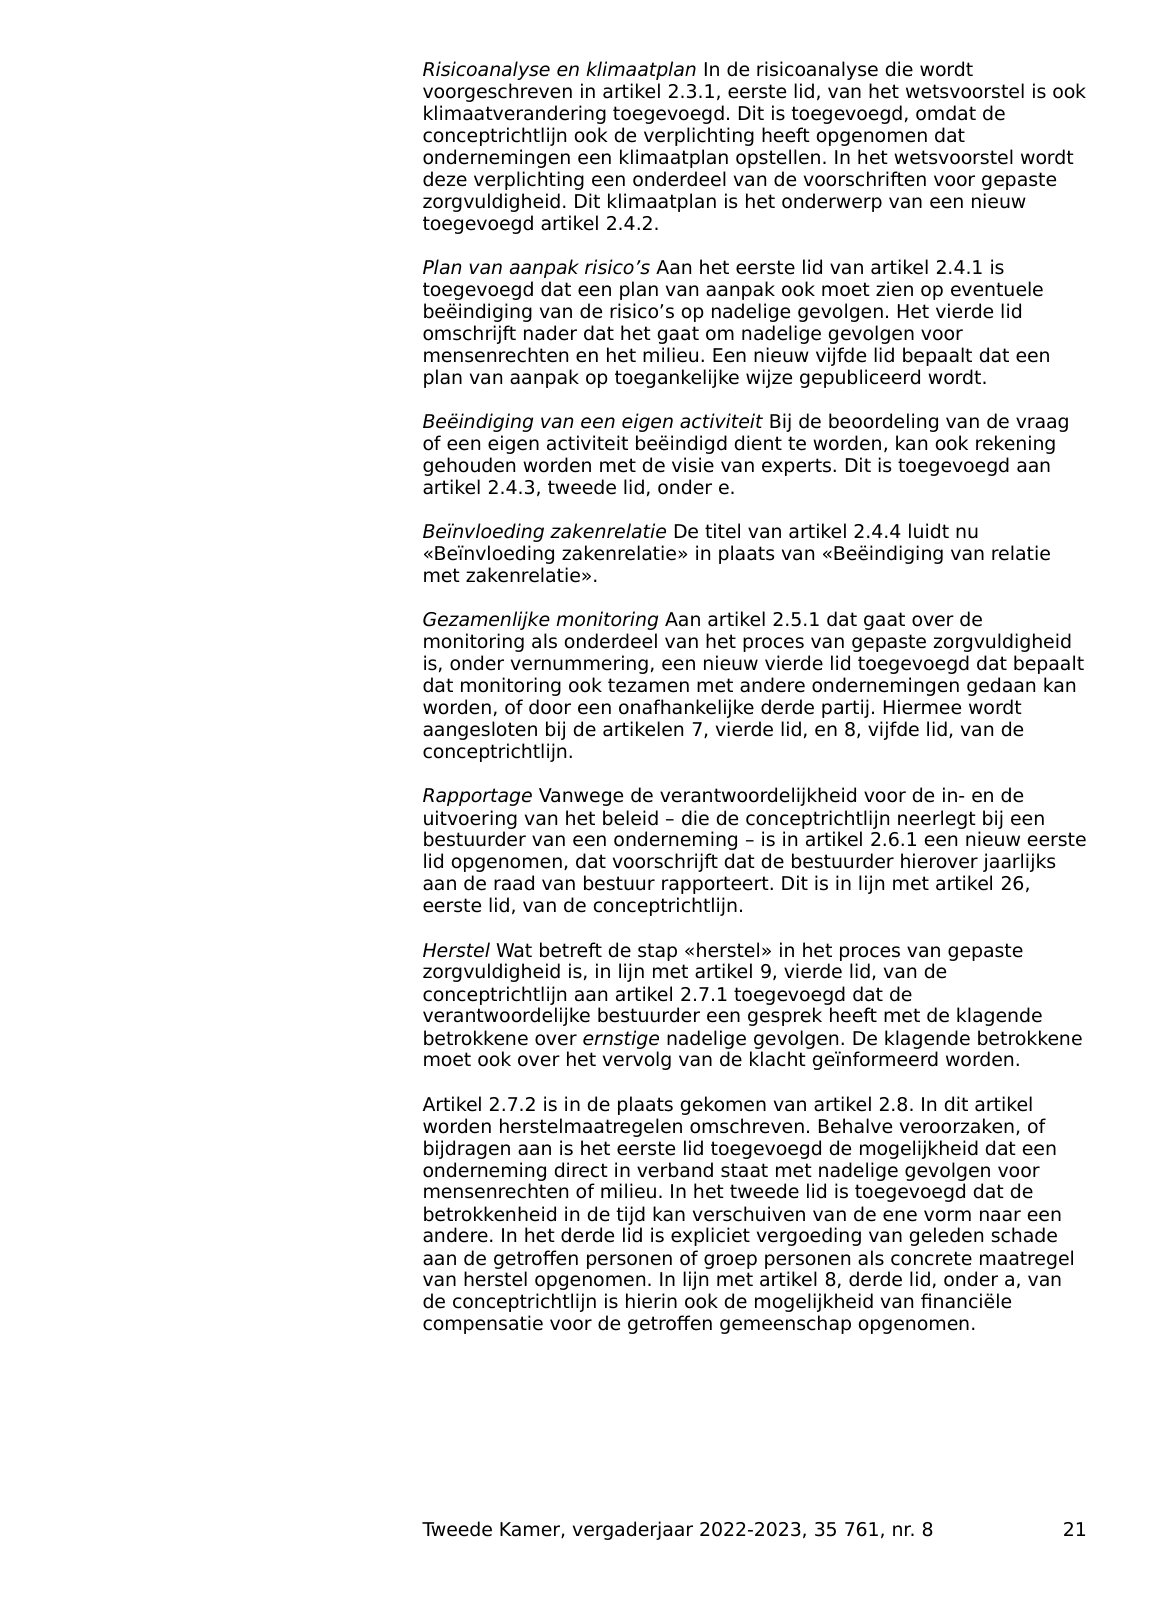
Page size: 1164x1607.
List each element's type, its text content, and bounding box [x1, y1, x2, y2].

text Beëindiging van een eigen activiteit Bij de beoordeling van de vraag of een eigen activiteit beëindigd dient te worden, kan ook rekening gehouden worden met de visie van experts. Dit is toegevoegd aan artikel 2.4.3, tweede lid, onder e. [422, 411, 1087, 499]
text Risicoanalyse en klimaatplan In de risicoanalyse die wordt voorgeschreven in artikel 2.3.1, eerste lid, van het wetsvoorstel is ook klimaatverandering toegevoegd. Dit is toegevoegd, omdat de conceptrichtlijn ook de verplichting heeft opgenomen dat ondernemingen een klimaatplan opstellen. In het wetsvoorstel wordt deze verplichting een onderdeel van de voorschriften voor gepaste zorgvuldigheid. Dit klimaatplan is het onderwerp van een nieuw toegevoegd artikel 2.4.2. [422, 59, 1087, 235]
text Gezamenlijke monitoring Aan artikel 2.5.1 dat gaat over de monitoring als onderdeel van het proces van gepaste zorgvuldigheid is, onder vernummering, een nieuw vierde lid toegevoegd dat bepaalt dat monitoring ook tezamen met andere ondernemingen gedaan kan worden, of door een onafhankelijke derde partij. Hiermee wordt aangesloten bij de artikelen 7, vierde lid, en 8, vijfde lid, van de conceptrichtlijn. [422, 609, 1087, 763]
text Plan van aanpak risico’s Aan het eerste lid van artikel 2.4.1 is toegevoegd dat een plan van aanpak ook moet zien op eventuele beëindiging van de risico’s op nadelige gevolgen. Het vierde lid omschrijft nader dat het gaat om nadelige gevolgen voor mensenrechten en het milieu. Een nieuw vijfde lid bepaalt dat een plan van aanpak op toegankelijke wijze gepubliceerd wordt. [422, 257, 1087, 389]
text Artikel 2.7.2 is in de plaats gekomen van artikel 2.8. In dit artikel worden herstelmaatregelen omschreven. Behalve veroorzaken, of bijdragen aan is het eerste lid toegevoegd de mogelijkheid dat een onderneming direct in verband staat met nadelige gevolgen voor mensenrechten of milieu. In het tweede lid is toegevoegd dat de betrokkenheid in de tijd kan verschuiven van de ene vorm naar een andere. In het derde lid is expliciet vergoeding van geleden schade aan de getroffen personen of groep personen als concrete maatregel van herstel opgenomen. In lijn met artikel 8, derde lid, onder a, van de conceptrichtlijn is hierin ook de mogelijkheid van financiële compensatie voor de getroffen gemeenschap opgenomen. [422, 1093, 1087, 1335]
text Herstel Wat betreft de stap «herstel» in het proces van gepaste zorgvuldigheid is, in lijn met artikel 9, vierde lid, van de conceptrichtlijn aan artikel 2.7.1 toegevoegd dat de verantwoordelijke bestuurder een gesprek heeft met de klagende betrokkene over ernstige nadelige gevolgen. De klagende betrokkene moet ook over het vervolg van de klacht geïnformeerd worden. [422, 939, 1087, 1071]
text Beïnvloeding zakenrelatie De titel van artikel 2.4.4 luidt nu «Beïnvloeding zakenrelatie» in plaats van «Beëindiging van relatie met zakenrelatie». [422, 521, 1087, 587]
text Rapportage Vanwege de verantwoordelijkheid voor de in- en de uitvoering van het beleid – die de conceptrichtlijn neerlegt bij een bestuurder van een onderneming – is in artikel 2.6.1 een nieuw eerste lid opgenomen, dat voorschrijft dat de bestuurder hierover jaarlijks aan de raad van bestuur rapporteert. Dit is in lijn met artikel 26, eerste lid, van de conceptrichtlijn. [422, 785, 1087, 917]
